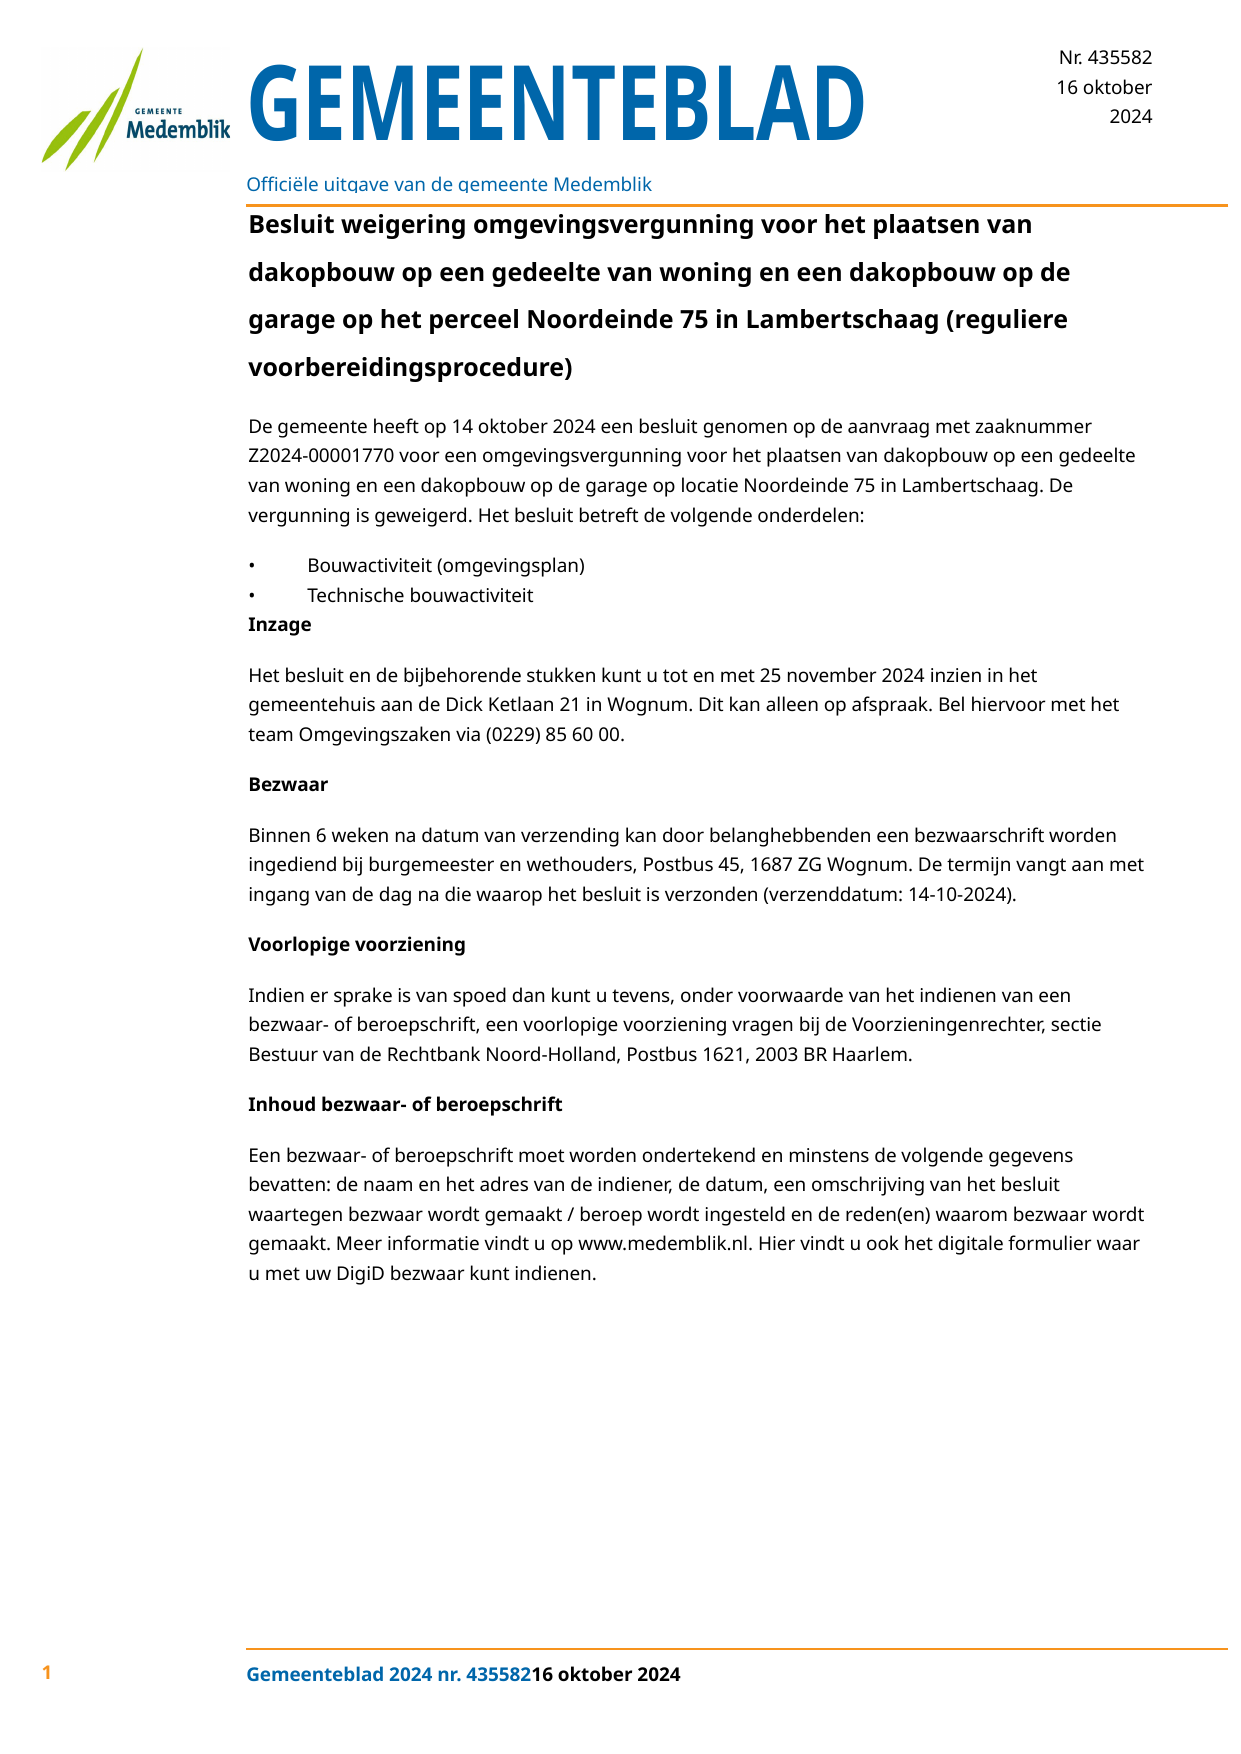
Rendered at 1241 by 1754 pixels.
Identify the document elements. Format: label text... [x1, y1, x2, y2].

list Technische bouwactiviteit [248, 582, 1152, 608]
text Inhoud bezwaar- of beroepschrift [248, 1091, 1152, 1117]
text Inzage [248, 611, 1152, 637]
list Bouwactiviteit (omgevingsplan) [248, 552, 1152, 578]
text Bezwaar [248, 771, 1152, 797]
picture [41, 47, 231, 172]
text Indien er sprake is van spoed dan kunt u tevens, onder voorwaarde van het indienen van een bezwaar- of beroepschrift, een voorlopige voorziening vragen bij de Voorzieningenrechter, sectie Bestuur van de Rechtbank Noord-Holland, Postbus 1621, 2003 BR Haarlem. [248, 982, 1152, 1067]
text Een bezwaar- of beroepschrift moet worden ondertekend en minstens de volgende gegevens bevatten: de naam en het adres van de indiener, de datum, een omschrijving van het besluit waartegen bezwaar wordt gemaakt / beroep wordt ingesteld en de reden(en) waarom bezwaar wordt gemaakt. Meer informatie vindt u op www.medemblik.nl. Hier vindt u ook het digitale formulier waar u met uw DigiD bezwaar kunt indienen. [248, 1142, 1152, 1286]
text Voorlopige voorziening [248, 931, 1152, 957]
text Het besluit en de bijbehorende stukken kunt u tot en met 25 november 2024 inzien in het gemeentehuis aan de Dick Ketlaan 21 in Wognum. Dit kan alleen op afspraak. Bel hiervoor met het team Omgevingszaken via (0229) 85 60 00. [248, 662, 1152, 747]
text Binnen 6 weken na datum van verzending kan door belanghebbenden een bezwaarschrift worden ingediend bij burgemeester en wethouders, Postbus 45, 1687 ZG Wognum. De termijn vangt aan met ingang van de dag na die waarop het besluit is verzonden (verzenddatum: 14-10-2024). [248, 822, 1152, 907]
text Besluit weigering omgevingsvergunning voor het plaatsen van dakopbouw op een gedeelte van woning en een dakopbouw op de garage op het perceel Noordeinde 75 in Lambertschaag (reguliere voorbereidingsprocedure) [248, 207, 1152, 384]
text De gemeente heeft op 14 oktober 2024 een besluit genomen op de aanvraag met zaaknummer Z2024-00001770 voor een omgevingsvergunning voor het plaatsen van dakopbouw op een gedeelte van woning en een dakopbouw op de garage op locatie Noordeinde 75 in Lambertschaag. De vergunning is geweigerd. Het besluit betreft de volgende onderdelen: [248, 413, 1152, 528]
